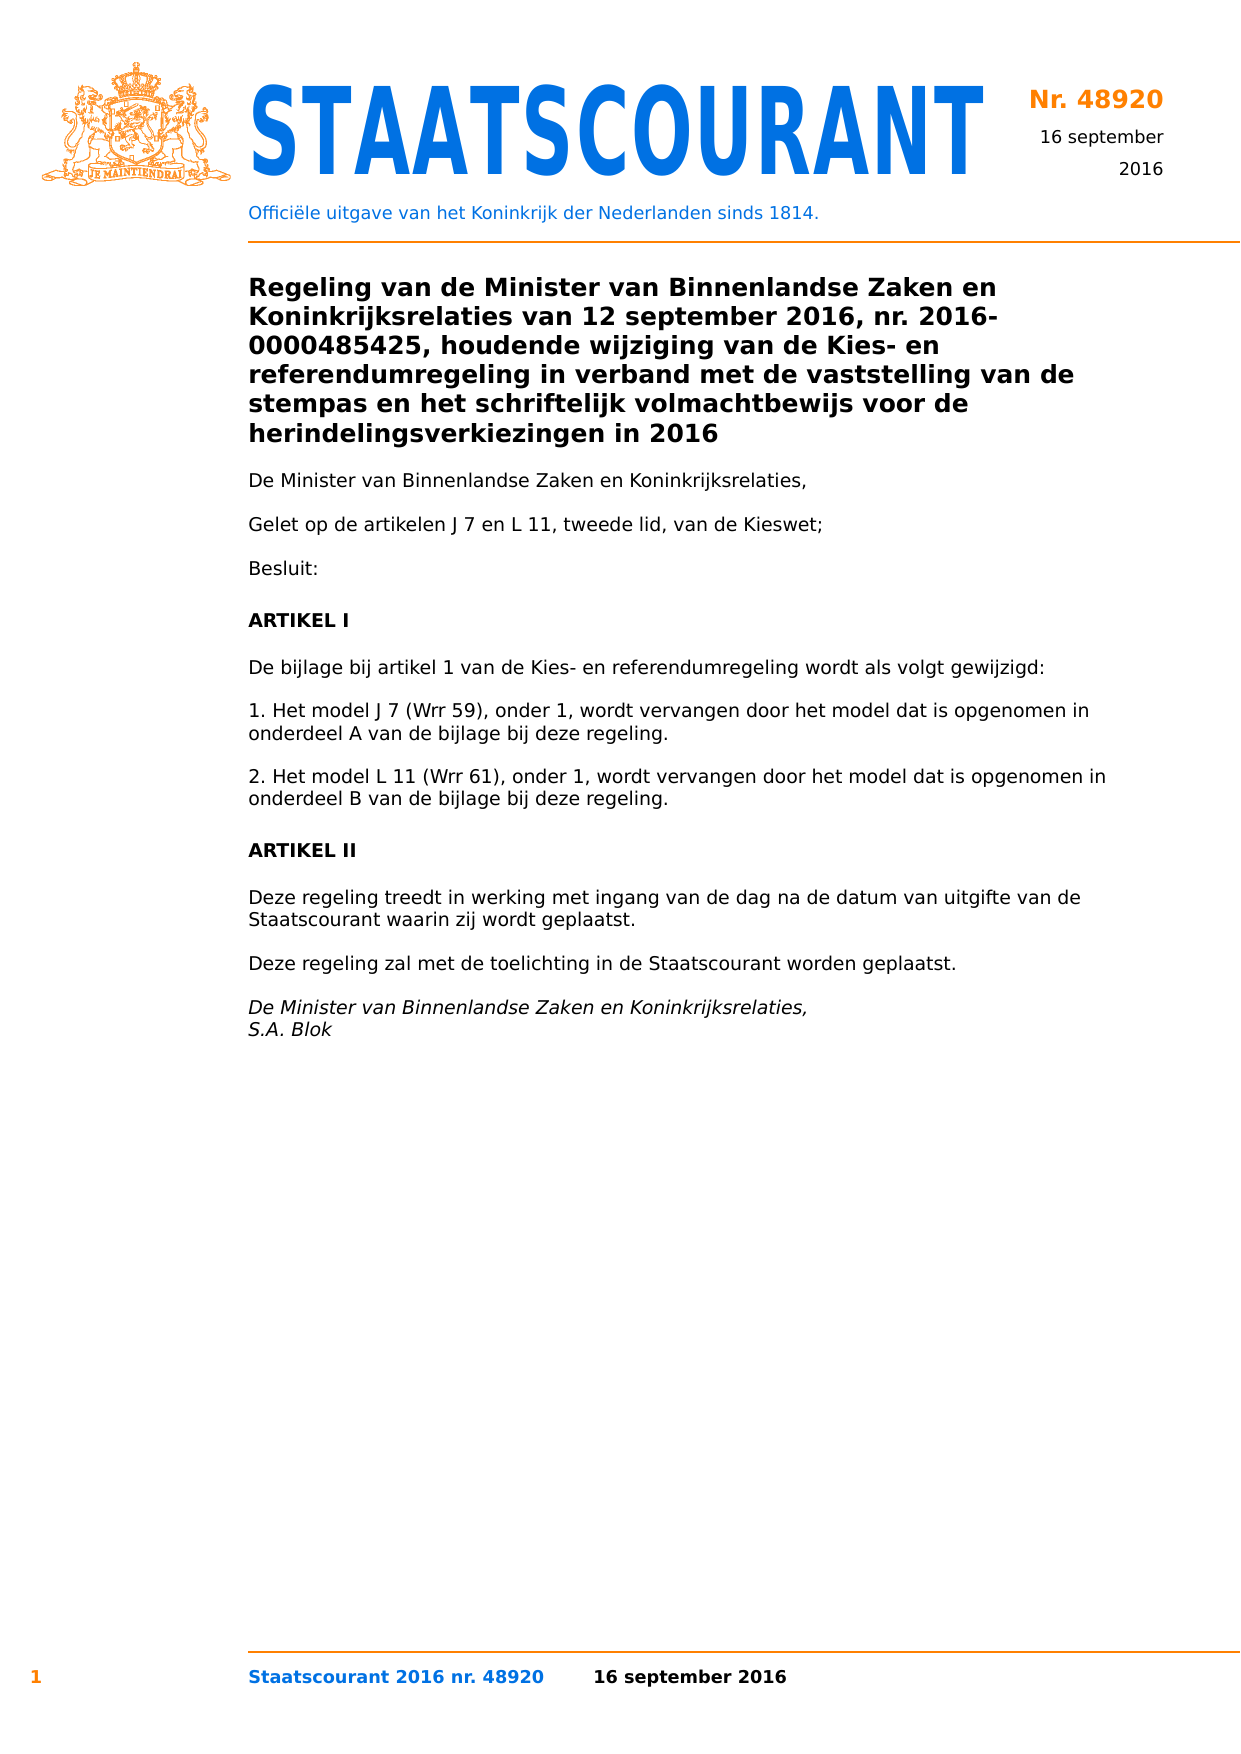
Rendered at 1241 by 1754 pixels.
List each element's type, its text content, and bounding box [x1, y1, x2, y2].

table_cell 2016 [998, 153, 1240, 203]
text Gelet op de artikelen J 7 en L 11, tweede lid, van de Kieswet; [248, 514, 1163, 536]
text De Minister van Binnenlandse Zaken en Koninkrijksrelaties, [248, 470, 1163, 492]
table_header Nr. 48920 [998, 62, 1240, 121]
table_header [25, 62, 248, 241]
text Deze regeling zal met de toelichting in de Staatscourant worden geplaatst. [248, 953, 1163, 975]
text 1. Het model J 7 (Wrr 59), onder 1, wordt vervangen door het model dat is opgenomen in onderdeel A van de bijlage bij deze regeling. [248, 700, 1163, 744]
picture [41, 62, 231, 186]
text 2. Het model L 11 (Wrr 61), onder 1, wordt vervangen door het model dat is opgenomen in onderdeel B van de bijlage bij deze regeling. [248, 766, 1163, 810]
text Besluit: [248, 558, 1163, 579]
table_cell Officiële uitgave van het Koninkrijk der Nederlanden sinds 1814. [248, 203, 1240, 241]
table_cell 16 september [998, 121, 1240, 153]
subtitle ARTIKEL I [248, 609, 1163, 632]
subtitle ARTIKEL II [248, 840, 1163, 862]
subtitle Regeling van de Minister van Binnenlandse Zaken en Koninkrijksrelaties van 12 september 2016, nr. 2016-0000485425, houdende wijziging van de Kies- en referendumregeling in verband met de vaststelling van de stempas en het schriftelijk volmachtbewijs voor de herindelingsverkiezingen in 2016 [248, 273, 1163, 448]
text De bijlage bij artikel 1 van de Kies- en referendumregeling wordt als volgt gewijzigd: [248, 657, 1163, 678]
table_header STAATSCOURANT [248, 62, 998, 203]
text De Minister van Binnenlandse Zaken en Koninkrijksrelaties, S.A. Blok [248, 997, 1163, 1041]
text Deze regeling treedt in werking met ingang van de dag na de datum van uitgifte van de Staatscourant waarin zij wordt geplaatst. [248, 887, 1163, 931]
